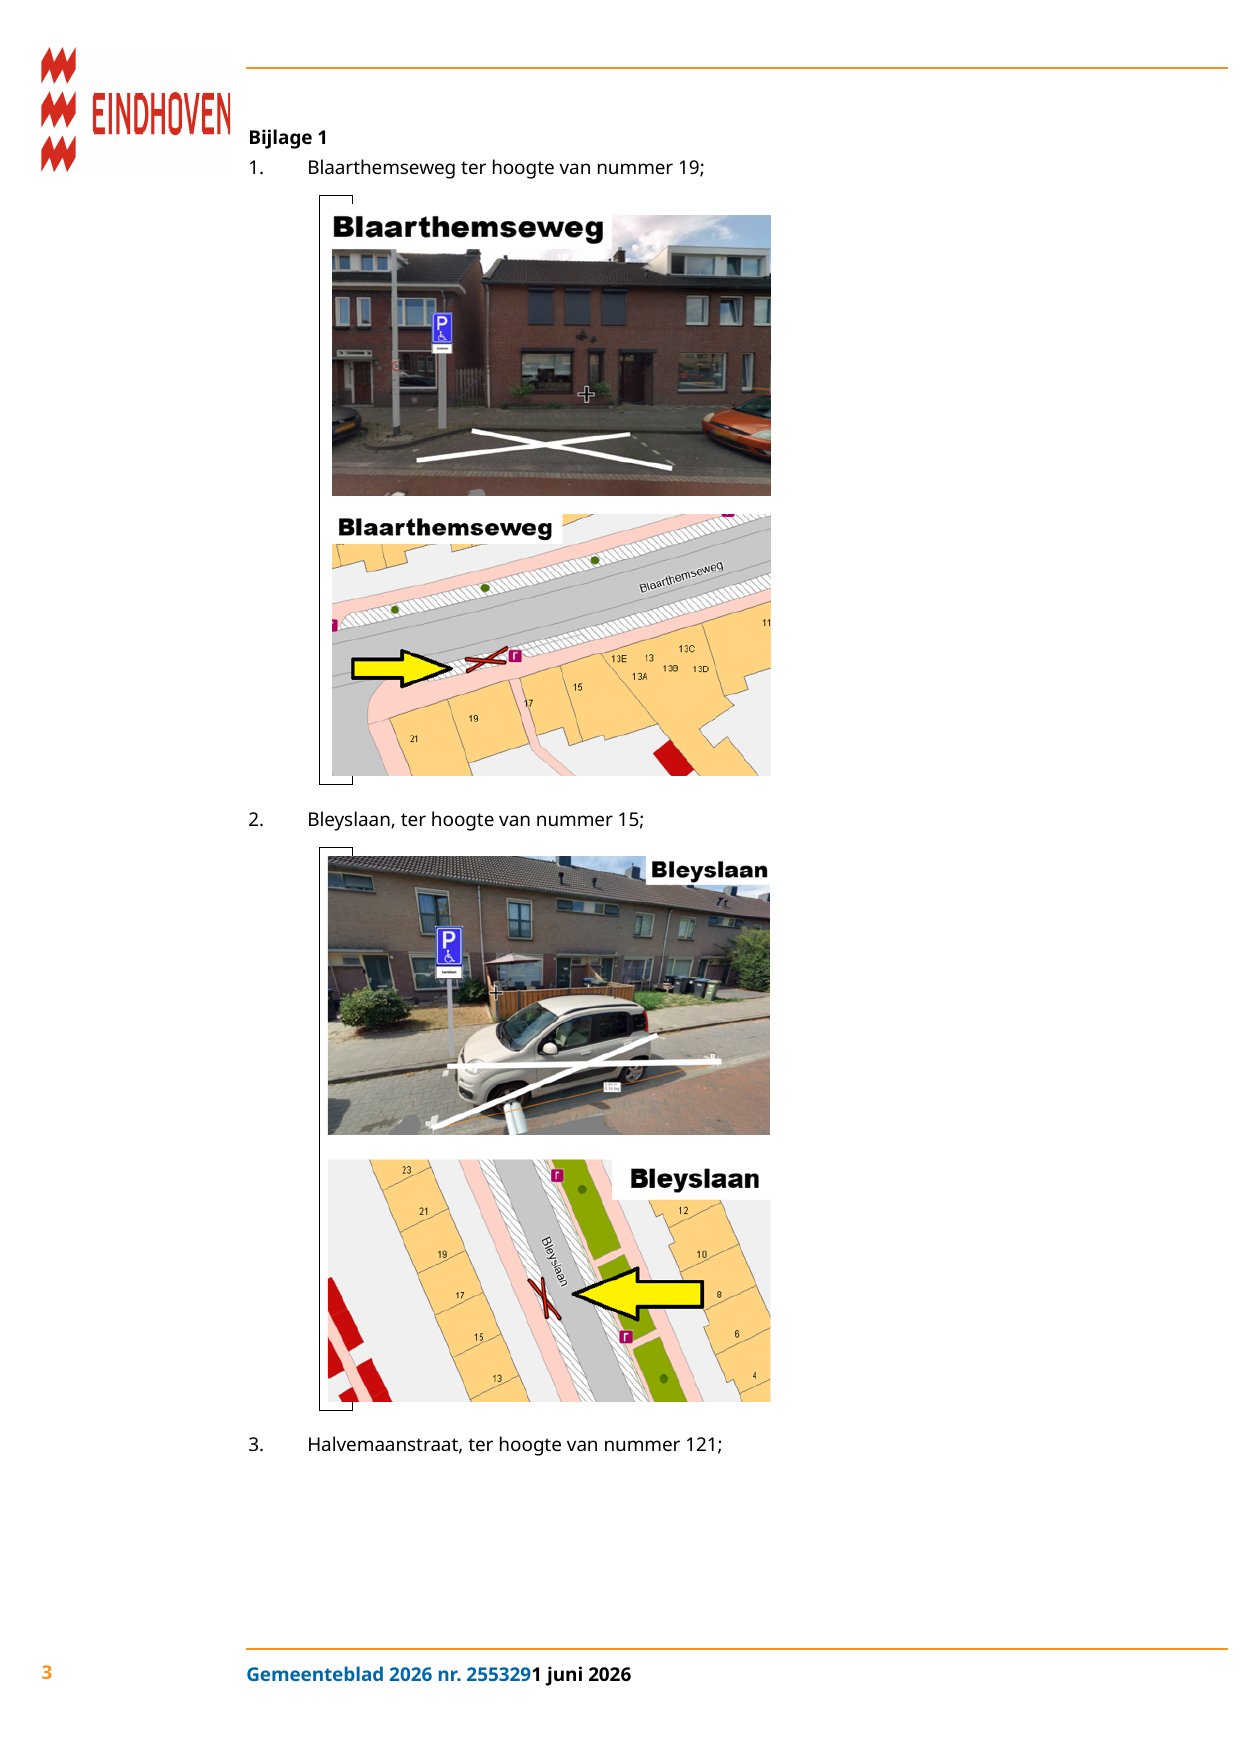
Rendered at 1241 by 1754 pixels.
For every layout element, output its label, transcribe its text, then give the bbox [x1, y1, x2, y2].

list Bleyslaan, ter hoogte van nummer 15; [248, 806, 1152, 831]
picture [327, 856, 771, 1402]
list Halvemaanstraat, ter hoogte van nummer 121; [248, 1432, 1152, 1457]
picture [41, 47, 231, 172]
list Blaarthemseweg ter hoogte van nummer 19; [248, 154, 1152, 180]
picture [327, 204, 771, 776]
text Bijlage 1 [248, 124, 1152, 150]
